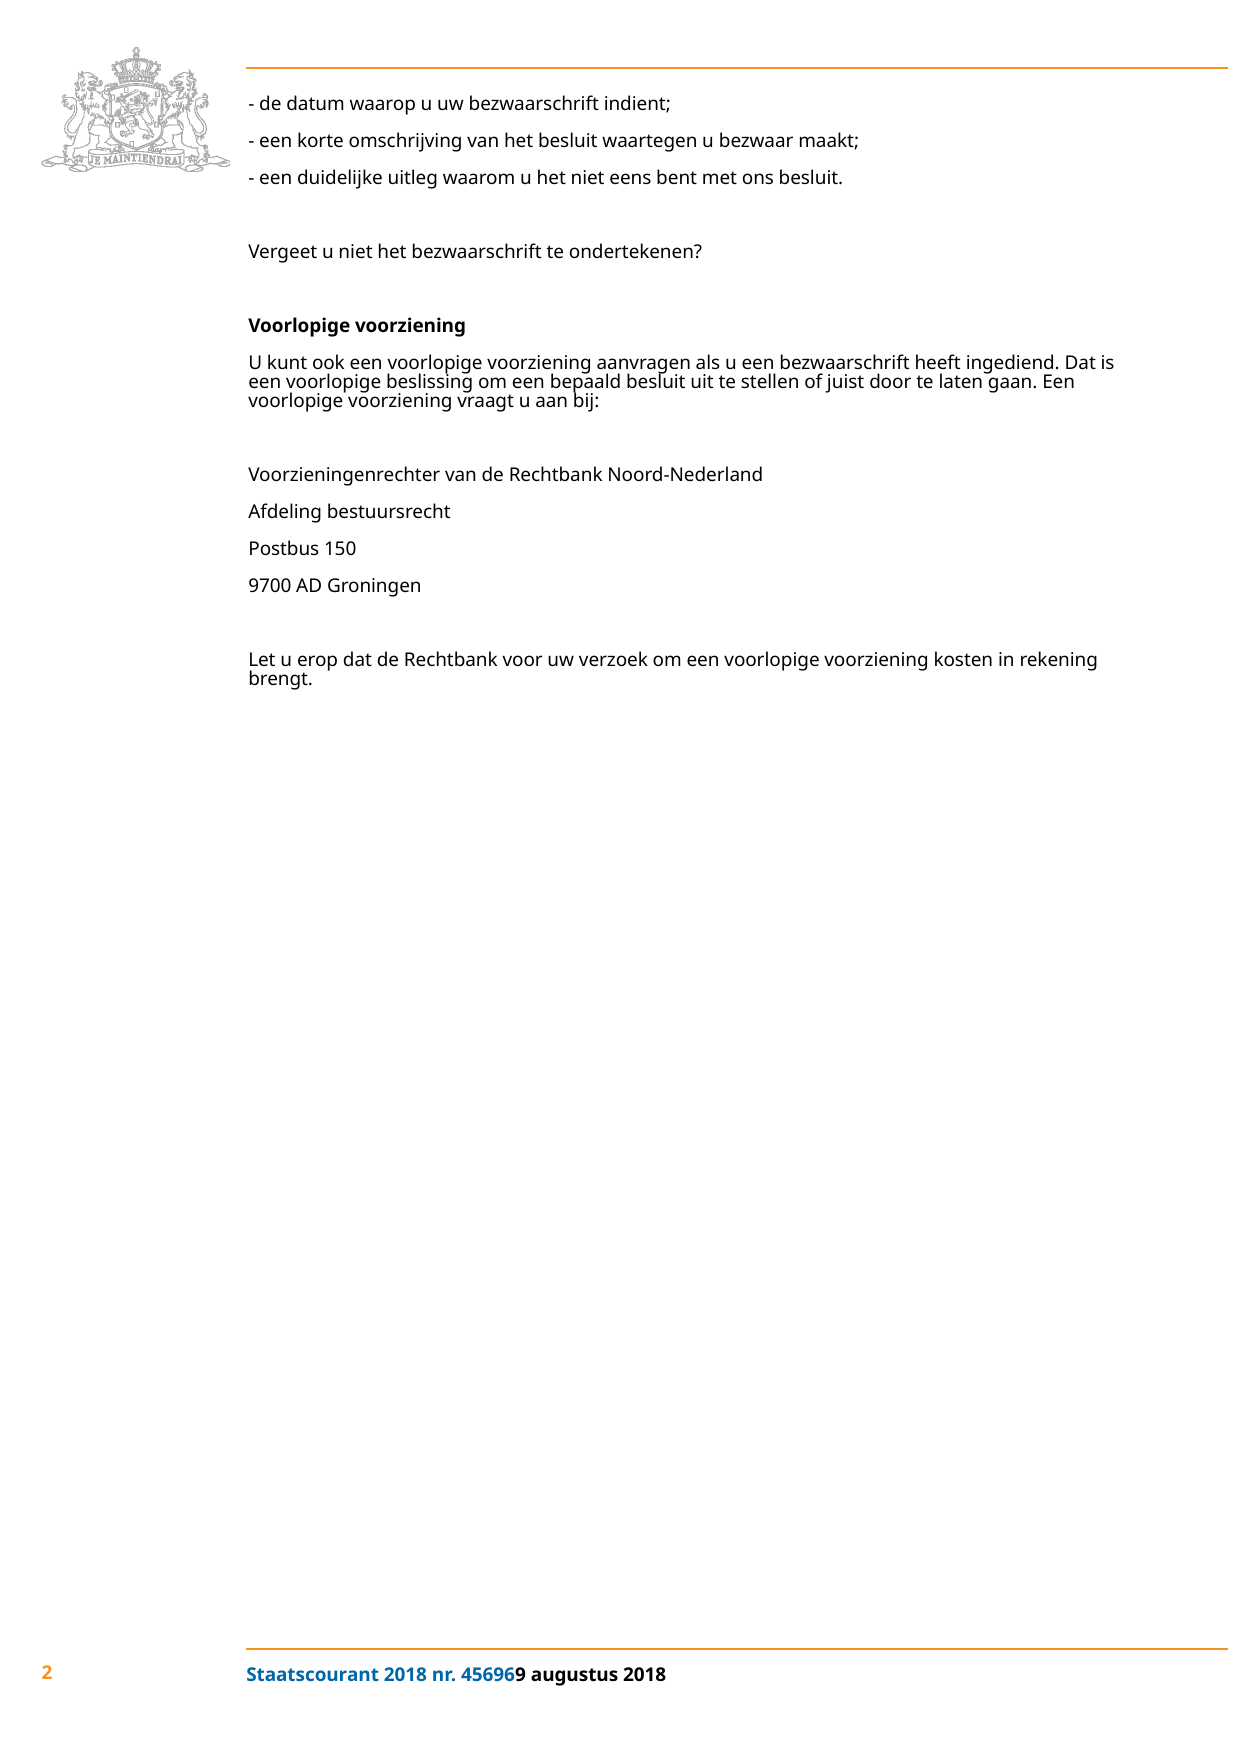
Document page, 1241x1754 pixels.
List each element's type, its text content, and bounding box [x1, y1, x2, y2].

picture [41, 47, 231, 172]
text Let u erop dat de Rechtbank voor uw verzoek om een voorlopige voorziening kosten in rekening brengt. [248, 651, 1152, 689]
text 9700 AD Groningen [248, 577, 1152, 596]
text Afdeling bestuursrecht [248, 503, 1152, 522]
text - de datum waarop u uw bezwaarschrift indient; [248, 95, 1152, 114]
text U kunt ook een voorlopige voorziening aanvragen als u een bezwaarschrift heeft ingediend. Dat is een voorlopige beslissing om een bepaald besluit uit te stellen of juist door te laten gaan. Een voorlopige voorziening vraagt u aan bij: [248, 354, 1152, 411]
text Voorzieningenrechter van de Rechtbank Noord-Nederland [248, 466, 1152, 485]
text Vergeet u niet het bezwaarschrift te ondertekenen? [248, 243, 1152, 262]
text - een duidelijke uitleg waarom u het niet eens bent met ons besluit. [248, 169, 1152, 188]
text - een korte omschrijving van het besluit waartegen u bezwaar maakt; [248, 132, 1152, 151]
text Voorlopige voorziening [248, 317, 1152, 336]
text Postbus 150 [248, 540, 1152, 559]
